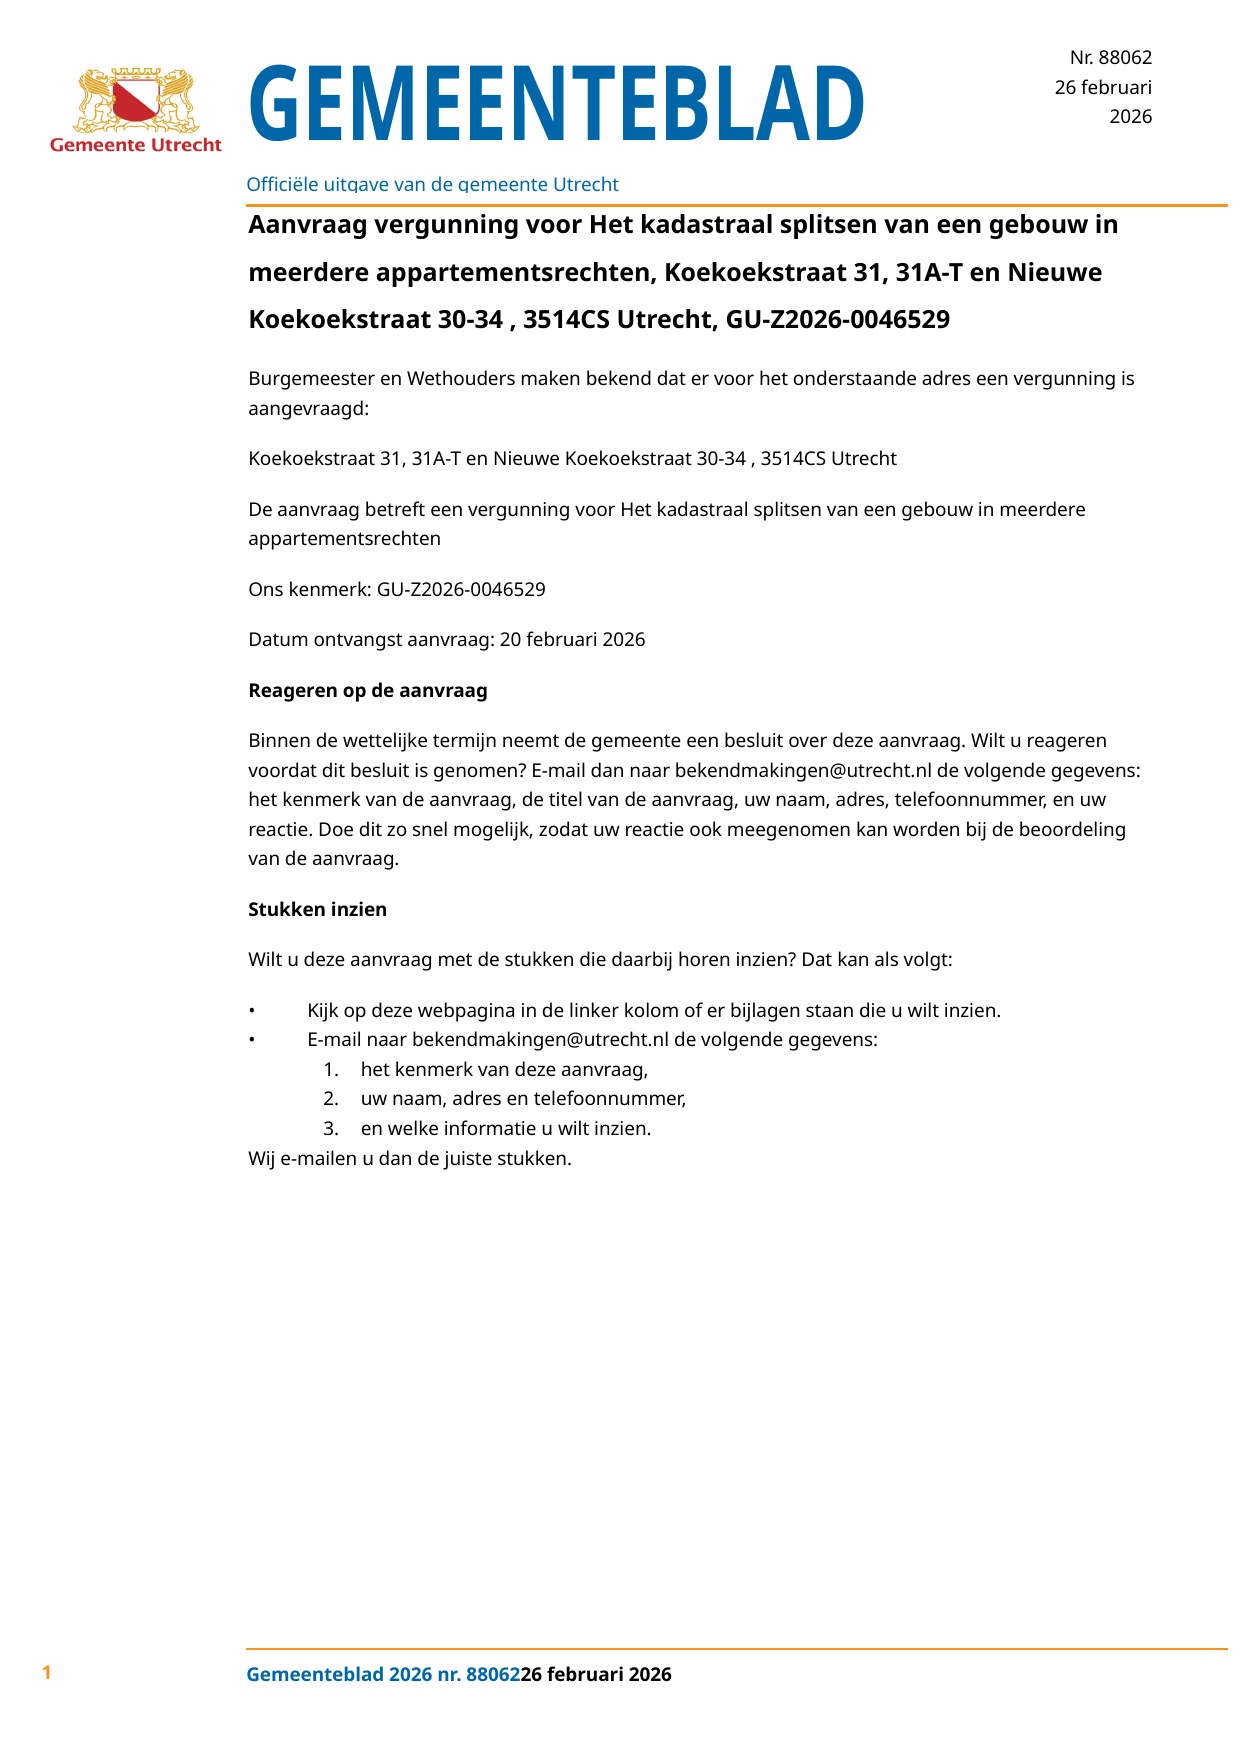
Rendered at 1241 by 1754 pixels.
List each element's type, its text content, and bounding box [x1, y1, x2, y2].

list uw naam, adres en telefoonnummer, [323, 1086, 1152, 1111]
text Wij e-mailen u dan de juiste stukken. [248, 1145, 1152, 1170]
list het kenmerk van deze aanvraag, [323, 1056, 1152, 1082]
text De aanvraag betreft een vergunning voor Het kadastraal splitsen van een gebouw in meerdere appartementsrechten [248, 496, 1152, 551]
text Burgemeester en Wethouders maken bekend dat er voor het onderstaande adres een vergunning is aangevraagd: [248, 366, 1152, 421]
text Koekoekstraat 31, 31A-T en Nieuwe Koekoekstraat 30-34 , 3514CS Utrecht [248, 446, 1152, 471]
picture [41, 47, 231, 172]
text Aanvraag vergunning voor Het kadastraal splitsen van een gebouw in meerdere appartementsrechten, Koekoekstraat 31, 31A-T en Nieuwe Koekoekstraat 30-34 , 3514CS Utrecht, GU-Z2026-0046529 [248, 207, 1152, 336]
text Datum ontvangst aanvraag: 20 februari 2026 [248, 626, 1152, 652]
text Stukken inzien [248, 896, 1152, 922]
text Wilt u deze aanvraag met de stukken die daarbij horen inzien? Dat kan als volgt: [248, 946, 1152, 972]
list Kijk op deze webpagina in de linker kolom of er bijlagen staan die u wilt inzien. [248, 997, 1152, 1022]
text Reageren op de aanvraag [248, 677, 1152, 702]
text Ons kenmerk: GU-Z2026-0046529 [248, 576, 1152, 602]
list E-mail naar bekendmakingen@utrecht.nl de volgende gegevens: [248, 1026, 1152, 1052]
text Binnen de wettelijke termijn neemt de gemeente een besluit over deze aanvraag. Wilt u reageren voordat dit besluit is genomen? E-mail dan naar bekendmakingen@utrecht.nl de volgende gegevens: het kenmerk van de aanvraag, de titel van de aanvraag, uw naam, adres, telefoonnummer, en uw reactie. Doe dit zo snel mogelijk, zodat uw reactie ook meegenomen kan worden bij de beoordeling van de aanvraag. [248, 727, 1152, 871]
list en welke informatie u wilt inzien. [323, 1115, 1152, 1141]
